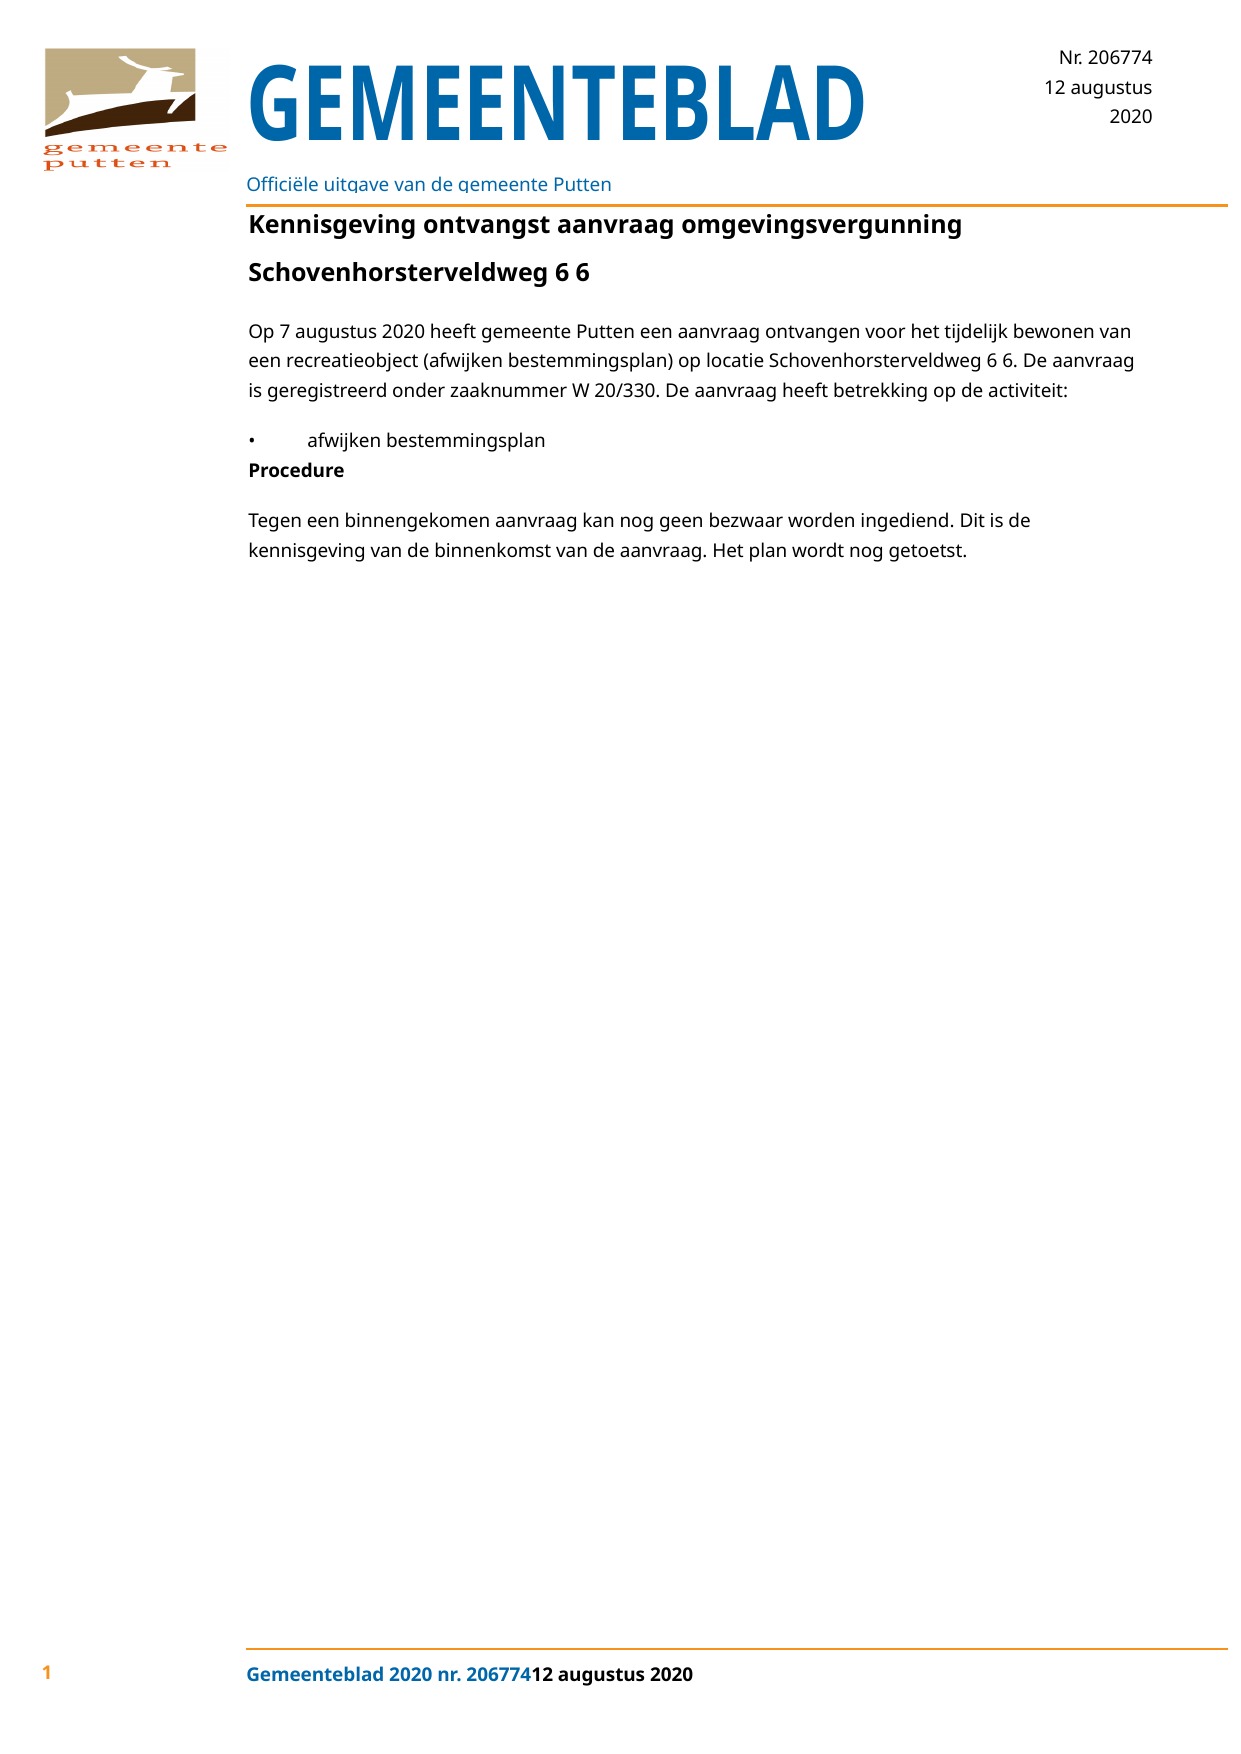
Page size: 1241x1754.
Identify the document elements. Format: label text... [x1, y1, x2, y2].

list afwijken bestemmingsplan [248, 427, 1152, 453]
picture [41, 47, 231, 172]
text Op 7 augustus 2020 heeft gemeente Putten een aanvraag ontvangen voor het tijdelijk bewonen van een recreatieobject (afwijken bestemmingsplan) op locatie Schovenhorsterveldweg 6 6. De aanvraag is geregistreerd onder zaaknummer W 20/330. De aanvraag heeft betrekking op de activiteit: [248, 318, 1152, 403]
text Procedure [248, 457, 1152, 483]
text Kennisgeving ontvangst aanvraag omgevingsvergunning Schovenhorsterveldweg 6 6 [248, 207, 1152, 288]
text Tegen een binnengekomen aanvraag kan nog geen bezwaar worden ingediend. Dit is de kennisgeving van de binnenkomst van de aanvraag. Het plan wordt nog getoetst. [248, 507, 1152, 563]
